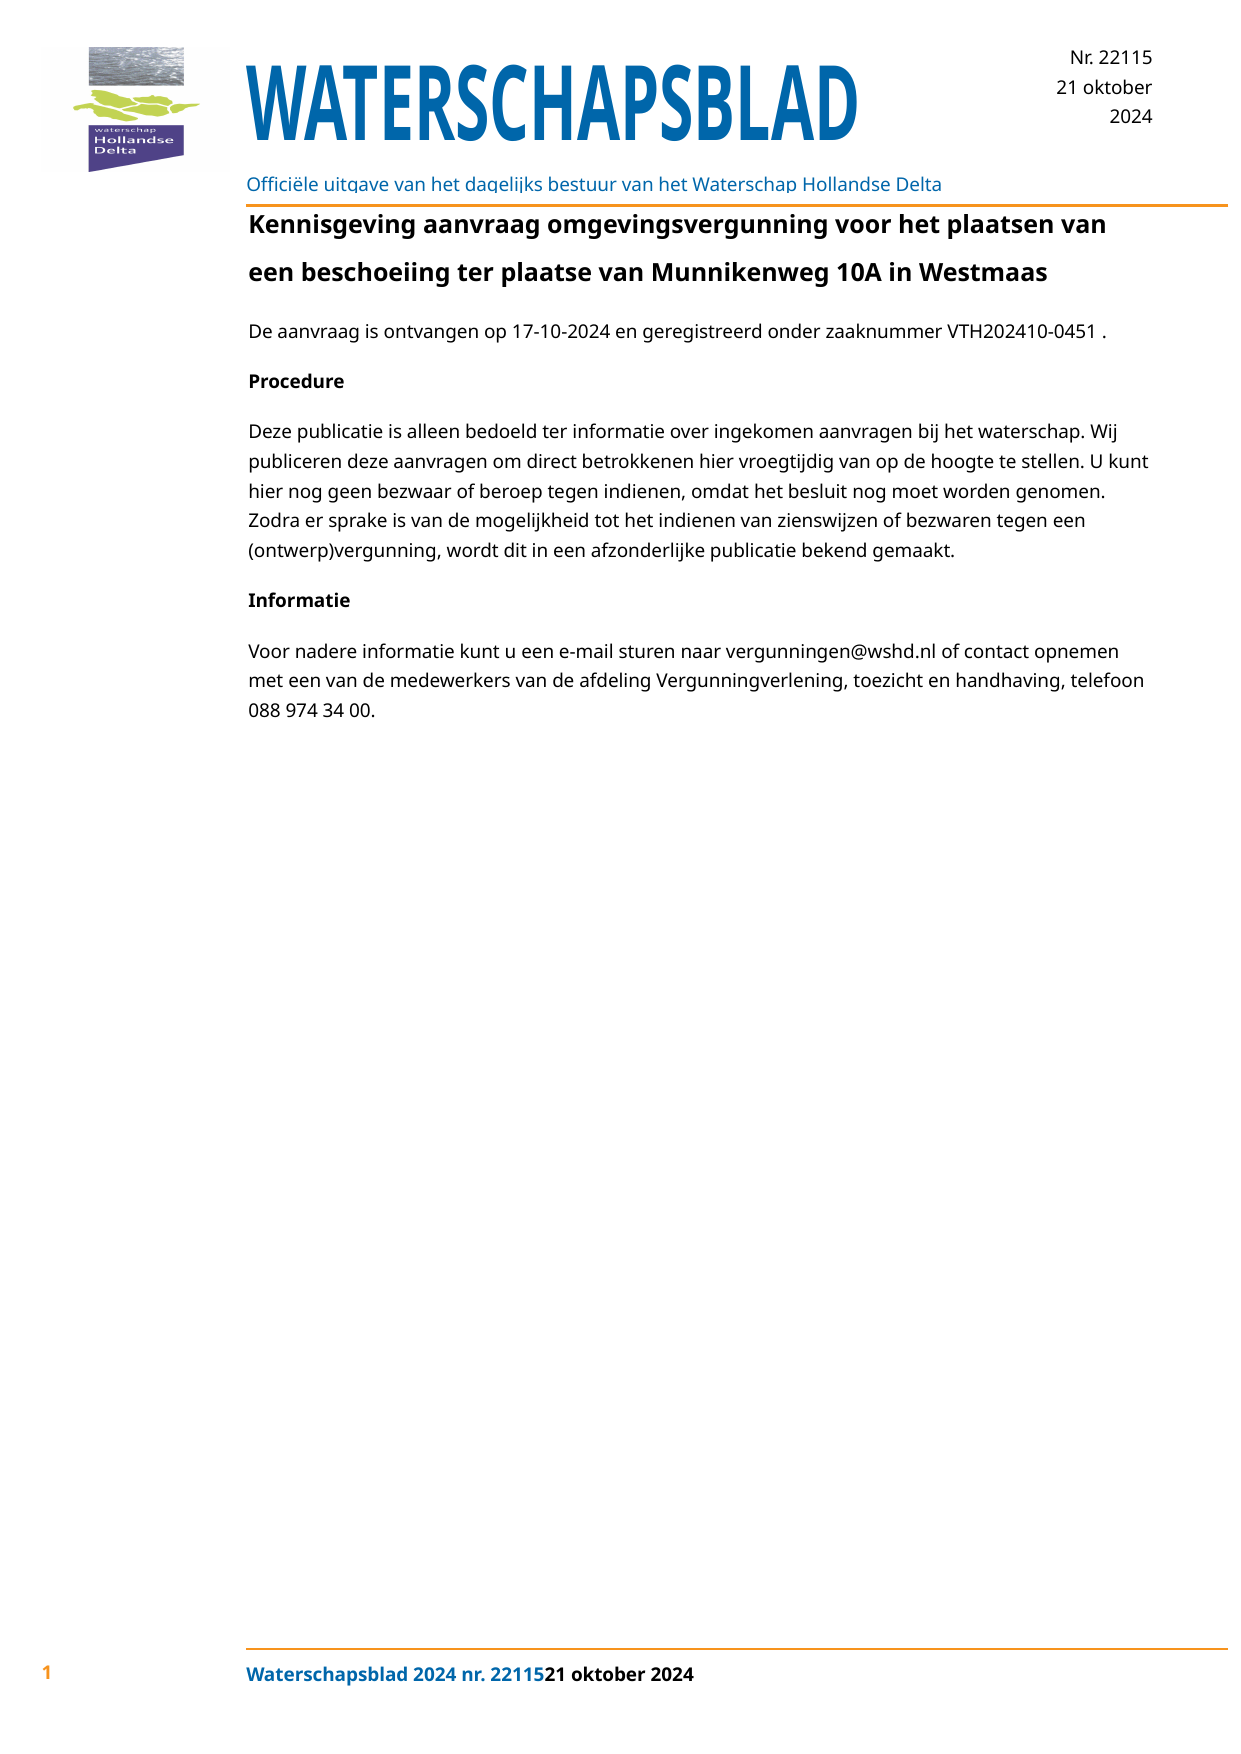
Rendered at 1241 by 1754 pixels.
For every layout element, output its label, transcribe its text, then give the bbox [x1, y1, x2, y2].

text Procedure [248, 368, 1152, 394]
text Deze publicatie is alleen bedoeld ter informatie over ingekomen aanvragen bij het waterschap. Wij publiceren deze aanvragen om direct betrokkenen hier vroegtijdig van op de hoogte te stellen. U kunt hier nog geen bezwaar of beroep tegen indienen, omdat het besluit nog moet worden genomen. Zodra er sprake is van de mogelijkheid tot het indienen van zienswijzen of bezwaren tegen een (ontwerp)vergunning, wordt dit in een afzonderlijke publicatie bekend gemaakt. [248, 419, 1152, 563]
picture [41, 47, 231, 172]
text Kennisgeving aanvraag omgevingsvergunning voor het plaatsen van een beschoeiing ter plaatse van Munnikenweg 10A in Westmaas [248, 207, 1152, 288]
text Voor nadere informatie kunt u een e-mail sturen naar vergunningen@wshd.nl of contact opnemen met een van de medewerkers van de afdeling Vergunningverlening, toezicht en handhaving, telefoon 088 974 34 00. [248, 638, 1152, 723]
text De aanvraag is ontvangen op 17-10-2024 en geregistreerd onder zaaknummer VTH202410-0451 . [248, 318, 1152, 344]
text Informatie [248, 587, 1152, 613]
